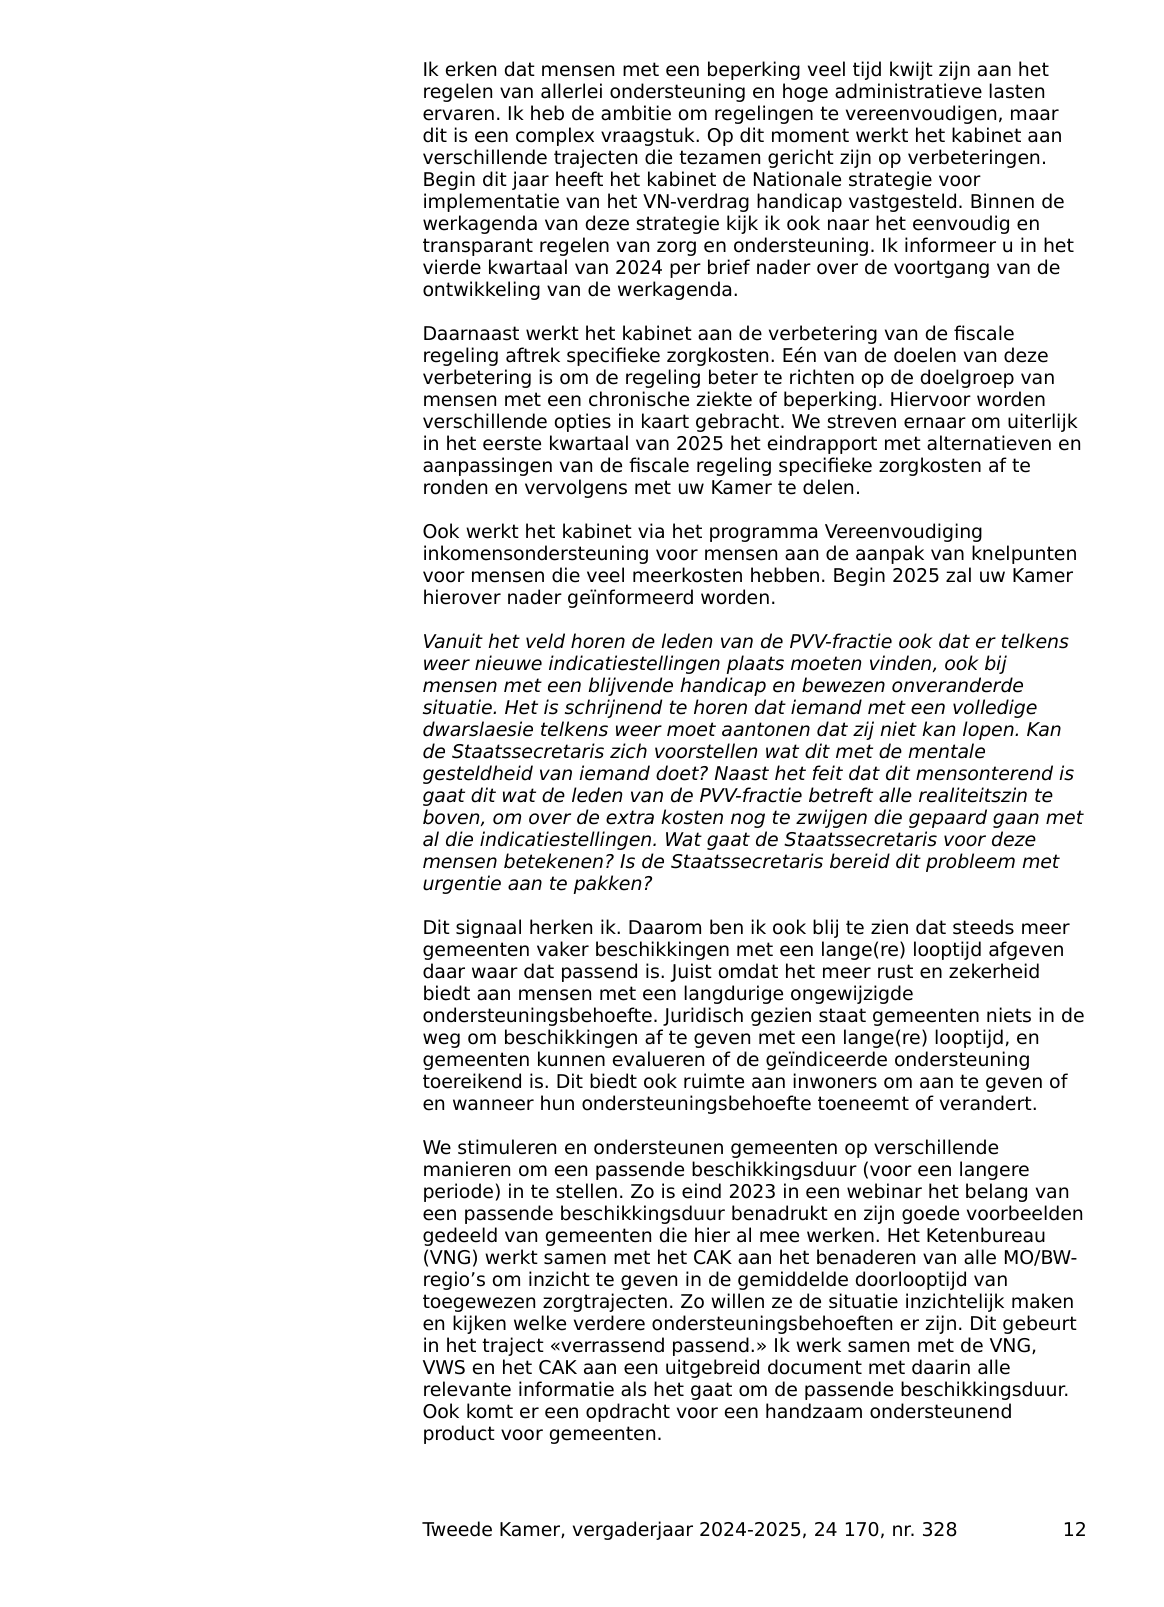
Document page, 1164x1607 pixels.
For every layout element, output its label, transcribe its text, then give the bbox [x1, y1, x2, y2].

text Ook werkt het kabinet via het programma Vereenvoudiging inkomensondersteuning voor mensen aan de aanpak van knelpunten voor mensen die veel meerkosten hebben. Begin 2025 zal uw Kamer hierover nader geïnformeerd worden. [422, 521, 1087, 609]
text Begin dit jaar heeft het kabinet de Nationale strategie voor implementatie van het VN-verdrag handicap vastgesteld. Binnen de werkagenda van deze strategie kijk ik ook naar het eenvoudig en transparant regelen van zorg en ondersteuning. Ik informeer u in het vierde kwartaal van 2024 per brief nader over de voortgang van de ontwikkeling van de werkagenda. [422, 169, 1087, 301]
text We stimuleren en ondersteunen gemeenten op verschillende manieren om een passende beschikkingsduur (voor een langere periode) in te stellen. Zo is eind 2023 in een webinar het belang van een passende beschikkingsduur benadrukt en zijn goede voorbeelden gedeeld van gemeenten die hier al mee werken. Het Ketenbureau (VNG) werkt samen met het CAK aan het benaderen van alle MO/BW-regio’s om inzicht te geven in de gemiddelde doorlooptijd van toegewezen zorgtrajecten. Zo willen ze de situatie inzichtelijk maken en kijken welke verdere ondersteuningsbehoeften er zijn. Dit gebeurt in het traject «verrassend passend.» Ik werk samen met de VNG, VWS en het CAK aan een uitgebreid document met daarin alle relevante informatie als het gaat om de passende beschikkingsduur. Ook komt er een opdracht voor een handzaam ondersteunend product voor gemeenten. [422, 1137, 1087, 1445]
text Ik erken dat mensen met een beperking veel tijd kwijt zijn aan het regelen van allerlei ondersteuning en hoge administratieve lasten ervaren. Ik heb de ambitie om regelingen te vereenvoudigen, maar dit is een complex vraagstuk. Op dit moment werkt het kabinet aan verschillende trajecten die tezamen gericht zijn op verbeteringen. [422, 59, 1087, 169]
text Daarnaast werkt het kabinet aan de verbetering van de fiscale regeling aftrek specifieke zorgkosten. Eén van de doelen van deze verbetering is om de regeling beter te richten op de doelgroep van mensen met een chronische ziekte of beperking. Hiervoor worden verschillende opties in kaart gebracht. We streven ernaar om uiterlijk in het eerste kwartaal van 2025 het eindrapport met alternatieven en aanpassingen van de fiscale regeling specifieke zorgkosten af te ronden en vervolgens met uw Kamer te delen. [422, 323, 1087, 499]
text Vanuit het veld horen de leden van de PVV-fractie ook dat er telkens weer nieuwe indicatiestellingen plaats moeten vinden, ook bij mensen met een blijvende handicap en bewezen onveranderde situatie. Het is schrijnend te horen dat iemand met een volledige dwarslaesie telkens weer moet aantonen dat zij niet kan lopen. Kan de Staatssecretaris zich voorstellen wat dit met de mentale gesteldheid van iemand doet? Naast het feit dat dit mensonterend is gaat dit wat de leden van de PVV-fractie betreft alle realiteitszin te boven, om over de extra kosten nog te zwijgen die gepaard gaan met al die indicatiestellingen. Wat gaat de Staatssecretaris voor deze mensen betekenen? Is de Staatssecretaris bereid dit probleem met urgentie aan te pakken? [422, 631, 1087, 895]
text Dit signaal herken ik. Daarom ben ik ook blij te zien dat steeds meer gemeenten vaker beschikkingen met een lange(re) looptijd afgeven daar waar dat passend is. Juist omdat het meer rust en zekerheid biedt aan mensen met een langdurige ongewijzigde ondersteuningsbehoefte. Juridisch gezien staat gemeenten niets in de weg om beschikkingen af te geven met een lange(re) looptijd, en gemeenten kunnen evalueren of de geïndiceerde ondersteuning toereikend is. Dit biedt ook ruimte aan inwoners om aan te geven of en wanneer hun ondersteuningsbehoefte toeneemt of verandert. [422, 917, 1087, 1115]
